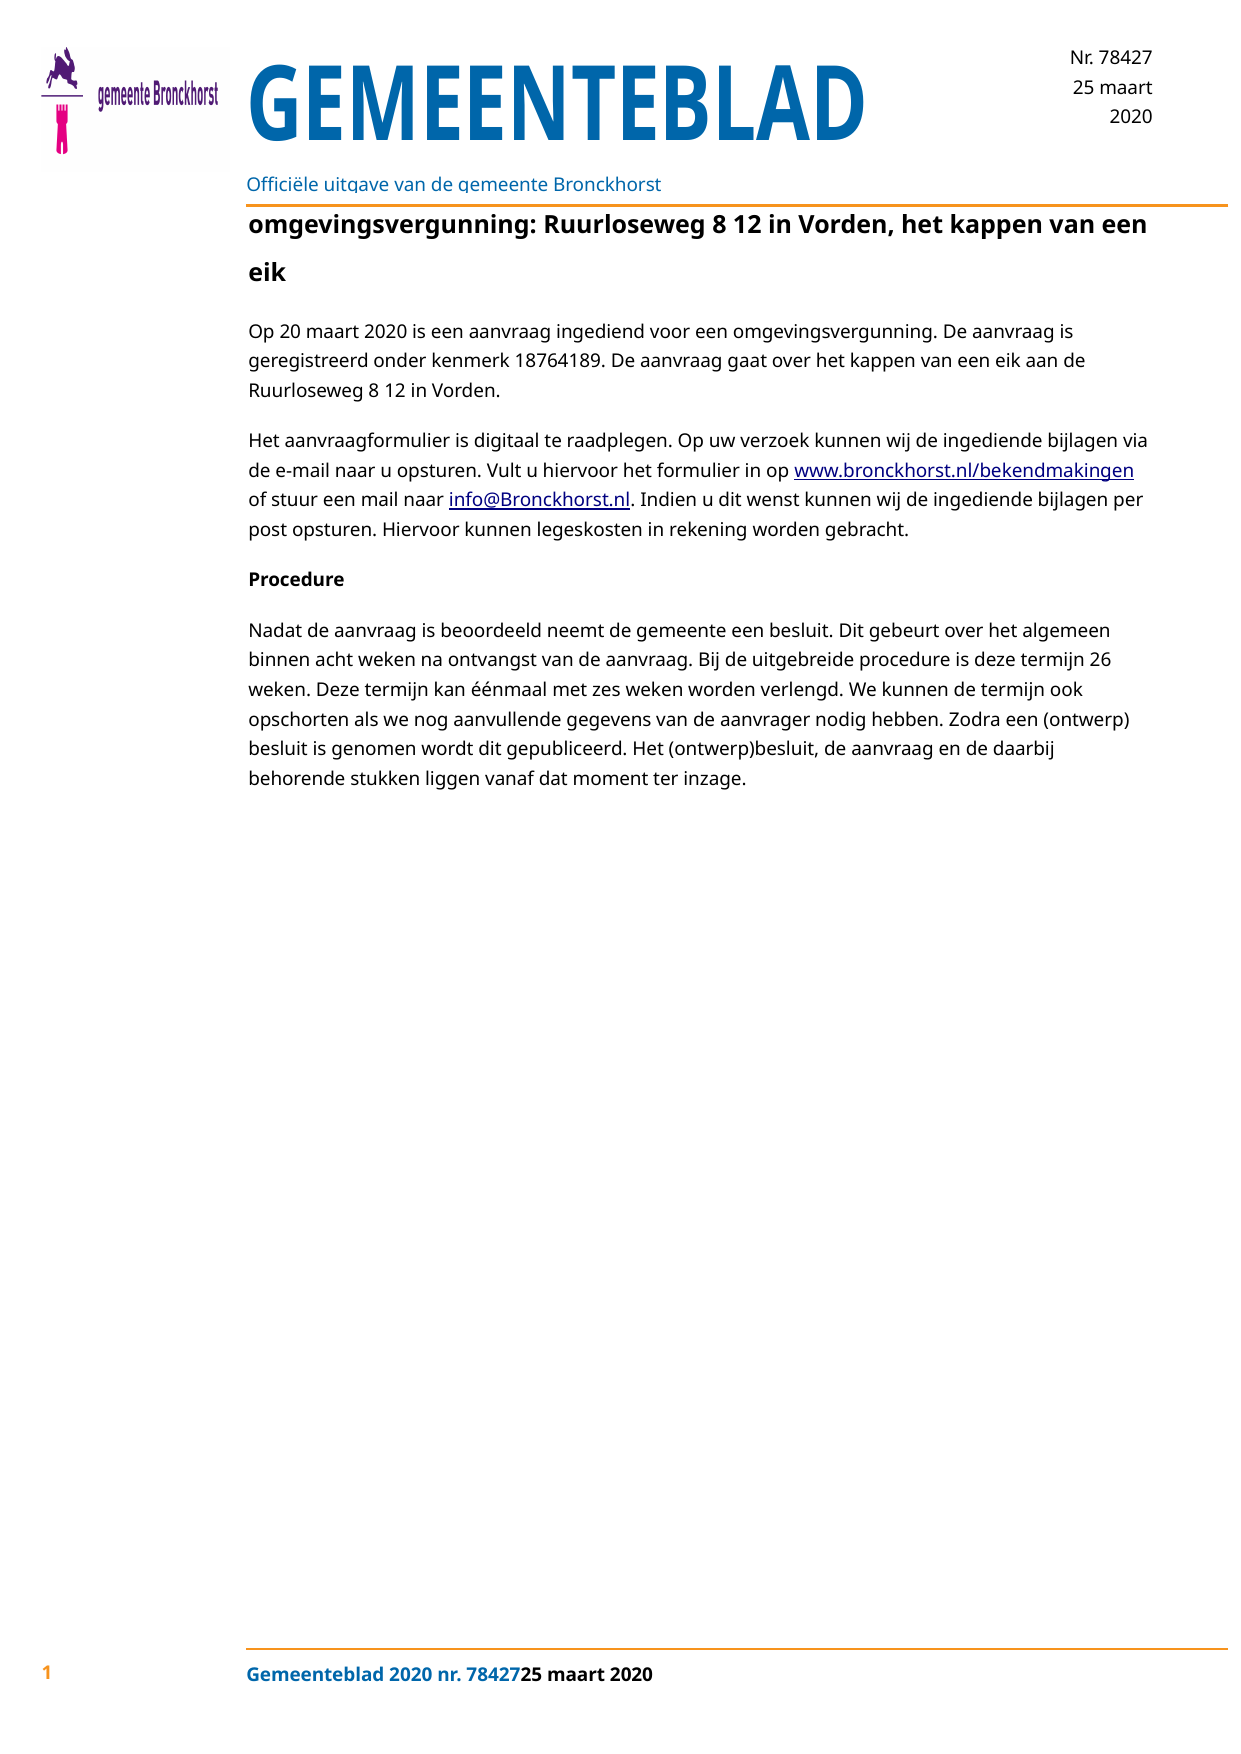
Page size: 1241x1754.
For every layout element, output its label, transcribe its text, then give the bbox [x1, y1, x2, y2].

text Nadat de aanvraag is beoordeeld neemt de gemeente een besluit. Dit gebeurt over het algemeen binnen acht weken na ontvangst van de aanvraag. Bij de uitgebreide procedure is deze termijn 26 weken. Deze termijn kan éénmaal met zes weken worden verlengd. We kunnen de termijn ook opschorten als we nog aanvullende gegevens van de aanvrager nodig hebben. Zodra een (ontwerp) besluit is genomen wordt dit gepubliceerd. Het (ontwerp)besluit, de aanvraag en de daarbij behorende stukken liggen vanaf dat moment ter inzage. [248, 617, 1152, 791]
text omgevingsvergunning: Ruurloseweg 8 12 in Vorden, het kappen van een eik [248, 207, 1152, 288]
text Het aanvraagformulier is digitaal te raadplegen. Op uw verzoek kunnen wij de ingediende bijlagen via de e-mail naar u opsturen. Vult u hiervoor het formulier in op www.bronckhorst.nl/bekendmakingen of stuur een mail naar info@Bronckhorst.nl. Indien u dit wenst kunnen wij de ingediende bijlagen per post opsturen. Hiervoor kunnen legeskosten in rekening worden gebracht. [248, 427, 1152, 542]
picture [41, 47, 231, 172]
text Op 20 maart 2020 is een aanvraag ingediend voor een omgevingsvergunning. De aanvraag is geregistreerd onder kenmerk 18764189. De aanvraag gaat over het kappen van een eik aan de Ruurloseweg 8 12 in Vorden. [248, 318, 1152, 403]
text Procedure [248, 567, 1152, 592]
